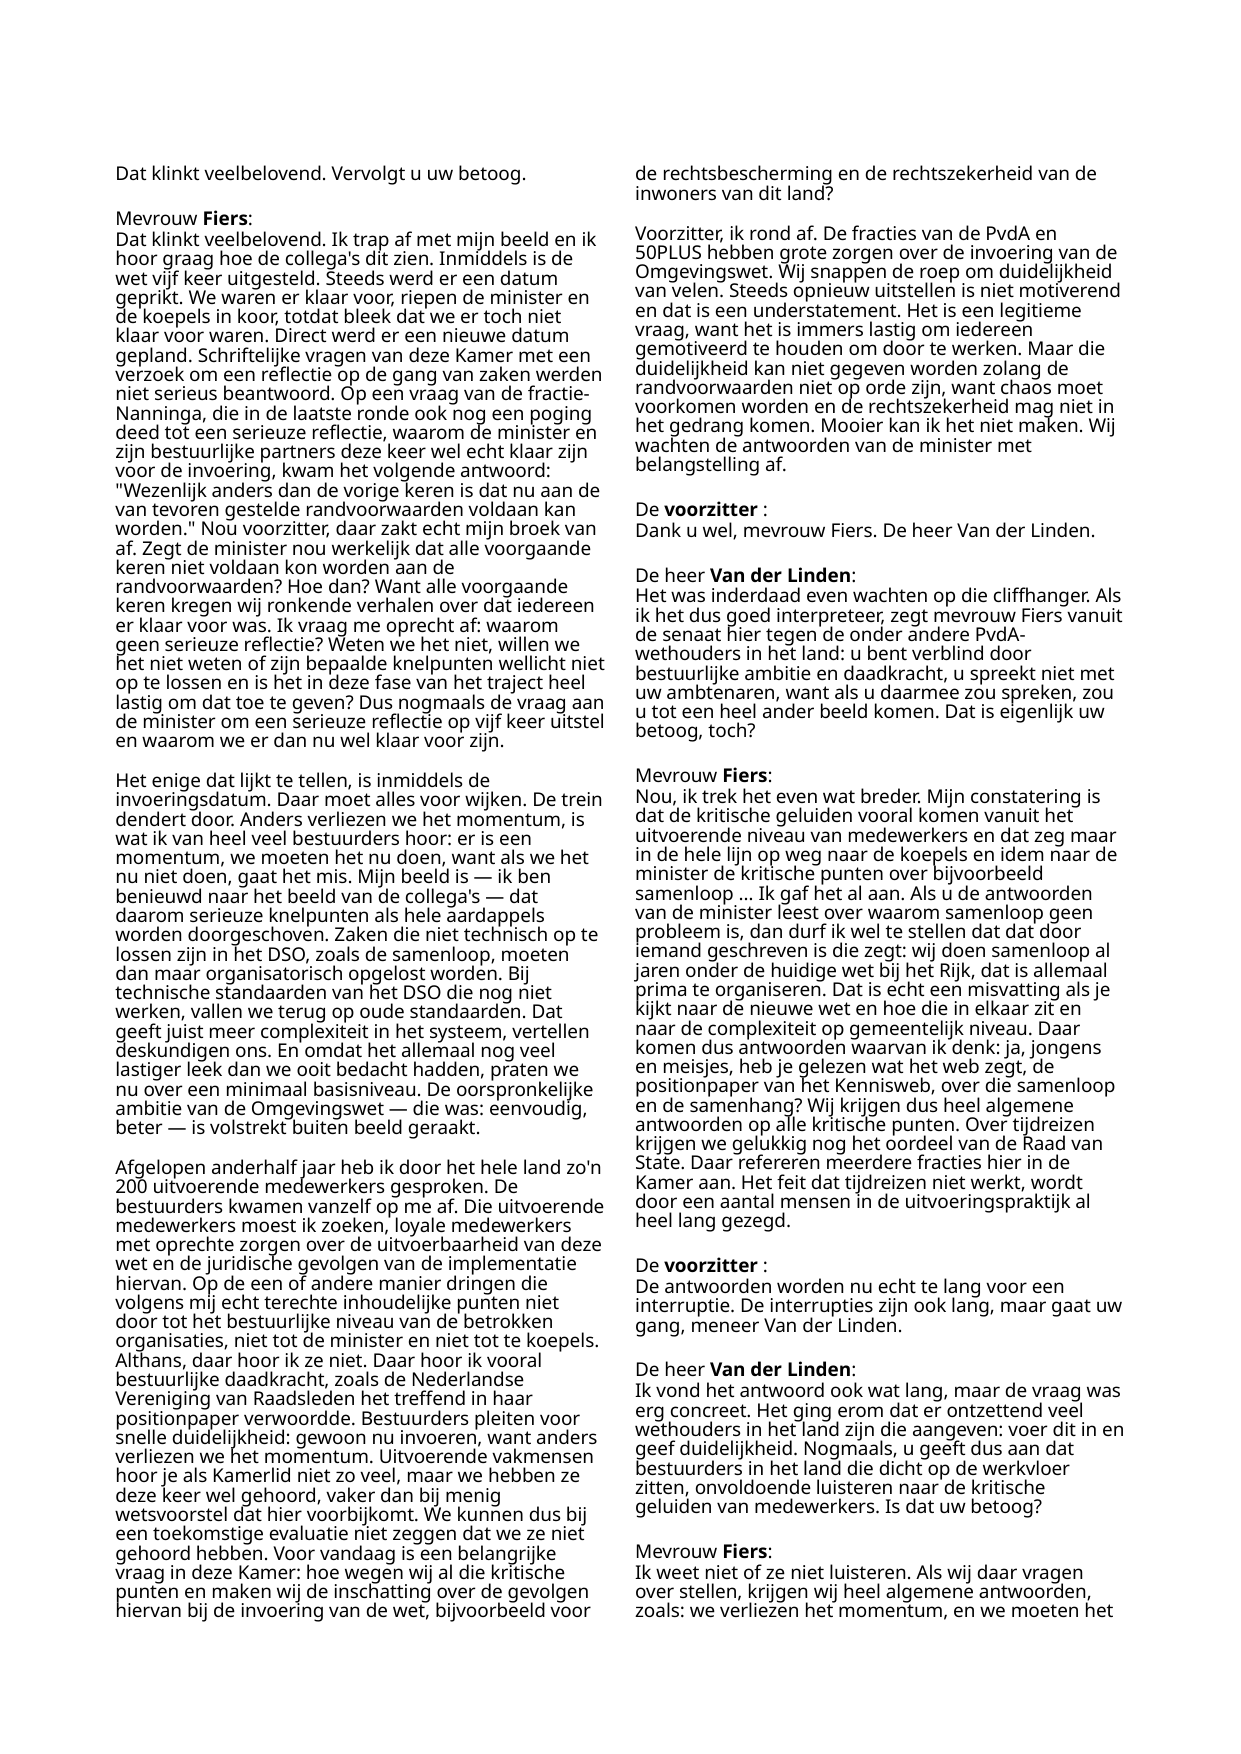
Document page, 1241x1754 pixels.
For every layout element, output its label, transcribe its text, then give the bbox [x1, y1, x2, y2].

text Het was inderdaad even wachten op die cliffhanger. Als ik het dus goed interpreteer, zegt mevrouw Fiers vanuit de senaat hier tegen de onder andere PvdA-wethouders in het land: u bent verblind door bestuurlijke ambitie en daadkracht, u spreekt niet met uw ambtenaren, want als u daarmee zou spreken, zou u tot een heel ander beeld komen. Dat is eigenlijk uw betoog, toch? [635, 587, 1125, 742]
text Dank u wel, mevrouw Fiers. De heer Van der Linden. [635, 522, 1125, 541]
text Mevrouw Fiers: [635, 762, 1125, 788]
text Voorzitter, ik rond af. De fracties van de PvdA en 50PLUS hebben grote zorgen over de invoering van de Omgevingswet. Wij snappen de roep om duidelijkheid van velen. Steeds opnieuw uitstellen is niet motiverend en dat is een understatement. Het is een legitieme vraag, want het is immers lastig om iedereen gemotiveerd te houden om door te werken. Maar die duidelijkheid kan niet gegeven worden zolang de randvoorwaarden niet op orde zijn, want chaos moet voorkomen worden en de rechtszekerheid mag niet in het gedrang komen. Mooier kan ik het niet maken. Wij wachten de antwoorden van de minister met belangstelling af. [635, 224, 1125, 475]
text Mevrouw Fiers: [115, 205, 605, 231]
text Dat klinkt veelbelovend. Ik trap af met mijn beeld en ik hoor graag hoe de collega's dit zien. Inmiddels is de wet vijf keer uitgesteld. Steeds werd er een datum geprikt. We waren er klaar voor, riepen de minister en de koepels in koor, totdat bleek dat we er toch niet klaar voor waren. Direct werd er een nieuwe datum gepland. Schriftelijke vragen van deze Kamer met een verzoek om een reflectie op de gang van zaken werden niet serieus beantwoord. Op een vraag van de fractie-Nanninga, die in de laatste ronde ook nog een poging deed tot een serieuze reflectie, waarom de minister en zijn bestuurlijke partners deze keer wel echt klaar zijn voor de invoering, kwam het volgende antwoord: "Wezenlijk anders dan de vorige keren is dat nu aan de van tevoren gestelde randvoorwaarden voldaan kan worden." Nou voorzitter, daar zakt echt mijn broek van af. Zegt de minister nou werkelijk dat alle voorgaande keren niet voldaan kon worden aan de randvoorwaarden? Hoe dan? Want alle voorgaande keren kregen wij ronkende verhalen over dat iedereen er klaar voor was. Ik vraag me oprecht af: waarom geen serieuze reflectie? Weten we het niet, willen we het niet weten of zijn bepaalde knelpunten wellicht niet op te lossen en is het in deze fase van het traject heel lastig om dat toe te geven? Dus nogmaals de vraag aan de minister om een serieuze reflectie op vijf keer uitstel en waarom we er dan nu wel klaar voor zijn. [115, 231, 605, 751]
text Afgelopen anderhalf jaar heb ik door het hele land zo'n 200 uitvoerende medewerkers gesproken. De bestuurders kwamen vanzelf op me af. Die uitvoerende medewerkers moest ik zoeken, loyale medewerkers met oprechte zorgen over de uitvoerbaarheid van deze wet en de juridische gevolgen van de implementatie hiervan. Op de een of andere manier dringen die volgens mij echt terechte inhoudelijke punten niet door tot het bestuurlijke niveau van de betrokken organisaties, niet tot de minister en niet tot te koepels. Althans, daar hoor ik ze niet. Daar hoor ik vooral bestuurlijke daadkracht, zoals de Nederlandse Vereniging van Raadsleden het treffend in haar positionpaper verwoordde. Bestuurders pleiten voor snelle duidelijkheid: gewoon nu invoeren, want anders verliezen we het momentum. Uitvoerende vakmensen hoor je als Kamerlid niet zo veel, maar we hebben ze deze keer wel gehoord, vaker dan bij menig wetsvoorstel dat hier voorbijkomt. We kunnen dus bij een toekomstige evaluatie niet zeggen dat we ze niet gehoord hebben. Voor vandaag is een belangrijke vraag in deze Kamer: hoe wegen wij al die kritische punten en maken wij de inschatting over de gevolgen hiervan bij de invoering van de wet, bijvoorbeeld voor [115, 1159, 605, 1622]
text Ik vond het antwoord ook wat lang, maar de vraag was erg concreet. Het ging erom dat er ontzettend veel wethouders in het land zijn die aangeven: voer dit in en geef duidelijkheid. Nogmaals, u geeft dus aan dat bestuurders in het land die dicht op de werkvloer zitten, onvoldoende luisteren naar de kritische geluiden van medewerkers. Is dat uw betoog? [635, 1382, 1125, 1517]
text Dat klinkt veelbelovend. Vervolgt u uw betoog. [115, 165, 605, 184]
text de rechtsbescherming en de rechtszekerheid van de inwoners van dit land? [635, 165, 1125, 204]
text Het enige dat lijkt te tellen, is inmiddels de invoeringsdatum. Daar moet alles voor wijken. De trein dendert door. Anders verliezen we het momentum, is wat ik van heel veel bestuurders hoor: er is een momentum, we moeten het nu doen, want als we het nu niet doen, gaat het mis. Mijn beeld is — ik ben benieuwd naar het beeld van de collega's — dat daarom serieuze knelpunten als hele aardappels worden doorgeschoven. Zaken die niet technisch op te lossen zijn in het DSO, zoals de samenloop, moeten dan maar organisatorisch opgelost worden. Bij technische standaarden van het DSO die nog niet werken, vallen we terug op oude standaarden. Dat geeft juist meer complexiteit in het systeem, vertellen deskundigen ons. En omdat het allemaal nog veel lastiger leek dan we ooit bedacht hadden, praten we nu over een minimaal basisniveau. De oorspronkelijke ambitie van de Omgevingswet — die was: eenvoudig, beter — is volstrekt buiten beeld geraakt. [115, 772, 605, 1138]
text De antwoorden worden nu echt te lang voor een interruptie. De interrupties zijn ook lang, maar gaat uw gang, meneer Van der Linden. [635, 1278, 1125, 1336]
text De voorzitter : [635, 496, 1125, 522]
text De heer Van der Linden: [635, 1357, 1125, 1382]
text Ik weet niet of ze niet luisteren. Als wij daar vragen over stellen, krijgen wij heel algemene antwoorden, zoals: we verliezen het momentum, en we moeten het [635, 1564, 1125, 1622]
text De voorzitter : [635, 1252, 1125, 1278]
text Nou, ik trek het even wat breder. Mijn constatering is dat de kritische geluiden vooral komen vanuit het uitvoerende niveau van medewerkers en dat zeg maar in de hele lijn op weg naar de koepels en idem naar de minister de kritische punten over bijvoorbeeld samenloop … Ik gaf het al aan. Als u de antwoorden van de minister leest over waarom samenloop geen probleem is, dan durf ik wel te stellen dat dat door iemand geschreven is die zegt: wij doen samenloop al jaren onder de huidige wet bij het Rijk, dat is allemaal prima te organiseren. Dat is echt een misvatting als je kijkt naar de nieuwe wet en hoe die in elkaar zit en naar de complexiteit op gemeentelijk niveau. Daar komen dus antwoorden waarvan ik denk: ja, jongens en meisjes, heb je gelezen wat het web zegt, de positionpaper van het Kennisweb, over die samenloop en de samenhang? Wij krijgen dus heel algemene antwoorden op alle kritische punten. Over tijdreizen krijgen we gelukkig nog het oordeel van de Raad van State. Daar refereren meerdere fracties hier in de Kamer aan. Het feit dat tijdreizen niet werkt, wordt door een aantal mensen in de uitvoeringspraktijk al heel lang gezegd. [635, 788, 1125, 1231]
text De heer Van der Linden: [635, 562, 1125, 587]
text Mevrouw Fiers: [635, 1538, 1125, 1564]
